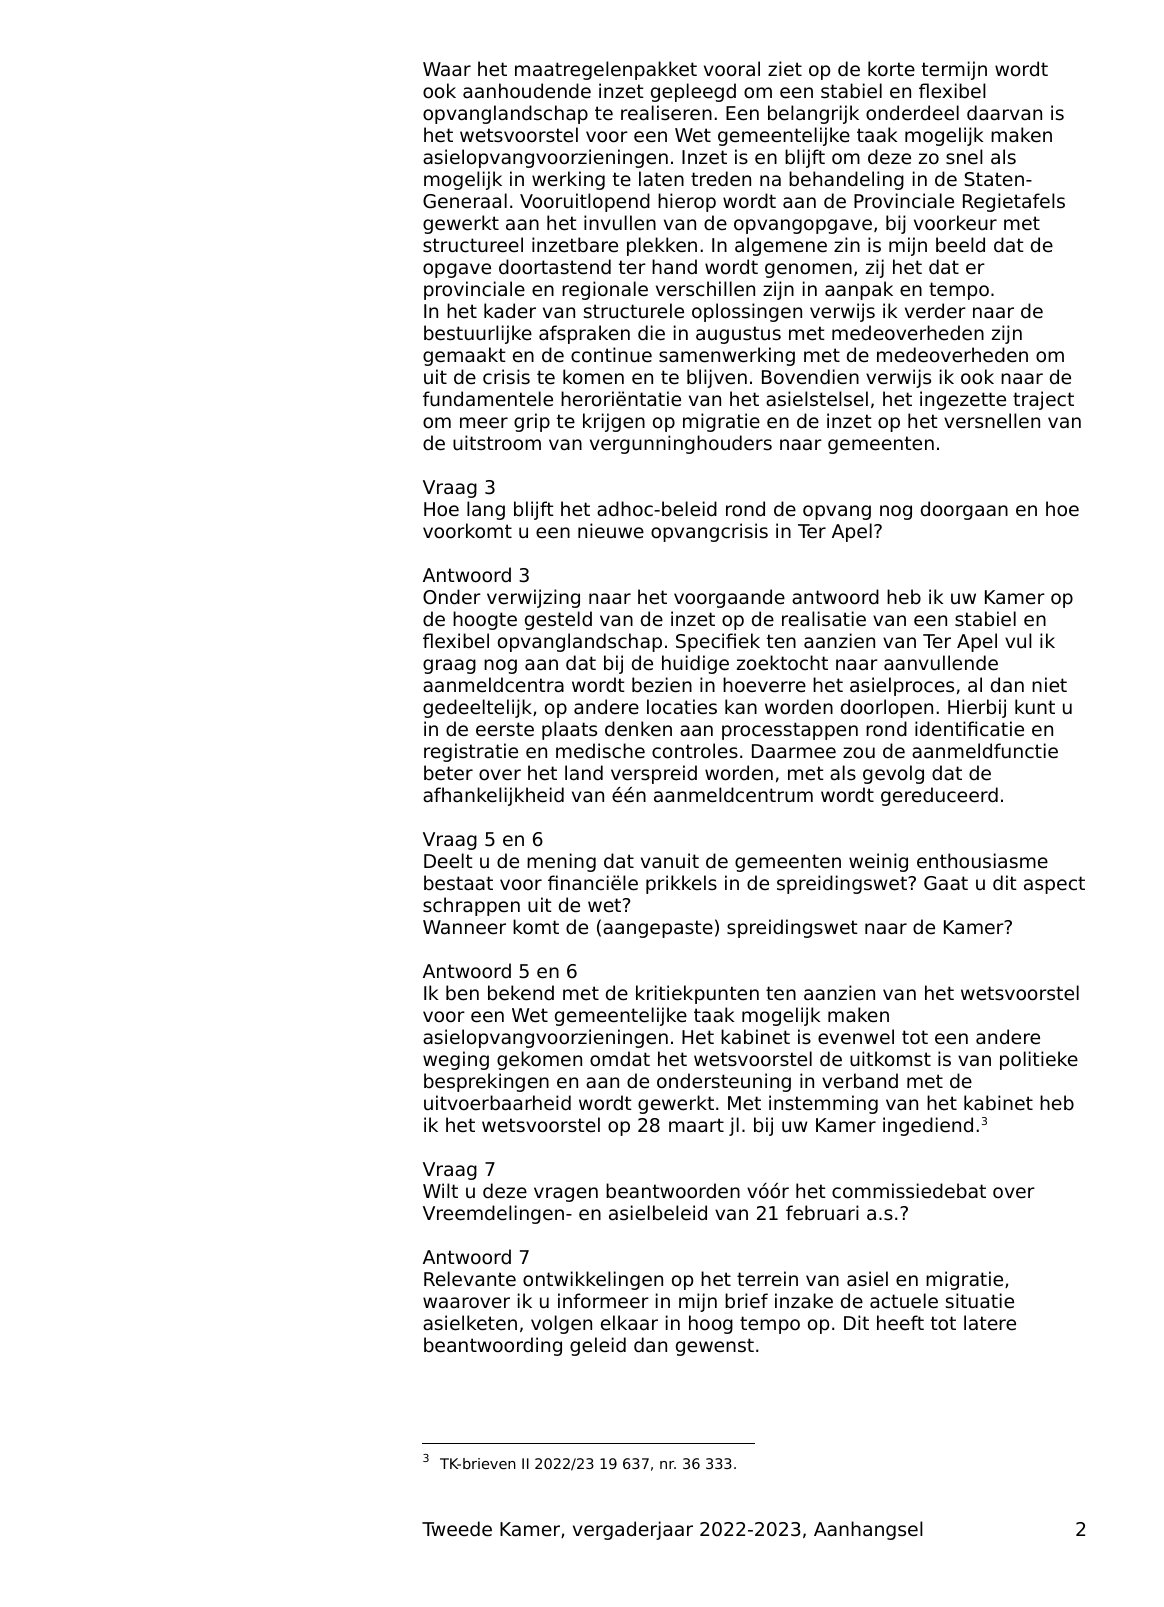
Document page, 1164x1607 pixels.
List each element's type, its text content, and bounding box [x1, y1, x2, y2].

text Hoe lang blijft het adhoc-beleid rond de opvang nog doorgaan en hoe voorkomt u een nieuwe opvangcrisis in Ter Apel? [422, 499, 1087, 543]
text Antwoord 5 en 6 [422, 961, 1087, 983]
text Wilt u deze vragen beantwoorden vóór het commissiedebat over Vreemdelingen- en asielbeleid van 21 februari a.s.? [422, 1181, 1087, 1225]
text Wanneer komt de (aangepaste) spreidingswet naar de Kamer? [422, 917, 1087, 939]
text Antwoord 3 [422, 565, 1087, 587]
text Antwoord 7 [422, 1247, 1087, 1269]
text Deelt u de mening dat vanuit de gemeenten weinig enthousiasme bestaat voor financiële prikkels in de spreidingswet? Gaat u dit aspect schrappen uit de wet? [422, 851, 1087, 917]
text Waar het maatregelenpakket vooral ziet op de korte termijn wordt ook aanhoudende inzet gepleegd om een stabiel en flexibel opvanglandschap te realiseren. Een belangrijk onderdeel daarvan is het wetsvoorstel voor een Wet gemeentelijke taak mogelijk maken asielopvangvoorzieningen. Inzet is en blijft om deze zo snel als mogelijk in werking te laten treden na behandeling in de Staten-Generaal. Vooruitlopend hierop wordt aan de Provinciale Regietafels gewerkt aan het invullen van de opvangopgave, bij voorkeur met structureel inzetbare plekken. In algemene zin is mijn beeld dat de opgave doortastend ter hand wordt genomen, zij het dat er provinciale en regionale verschillen zijn in aanpak en tempo. [422, 59, 1087, 301]
text TK-brieven II 2022/23 19 637, nr. 36 333. [422, 1452, 1087, 1474]
text Onder verwijzing naar het voorgaande antwoord heb ik uw Kamer op de hoogte gesteld van de inzet op de realisatie van een stabiel en flexibel opvanglandschap. Specifiek ten aanzien van Ter Apel vul ik graag nog aan dat bij de huidige zoektocht naar aanvullende aanmeldcentra wordt bezien in hoeverre het asielproces, al dan niet gedeeltelijk, op andere locaties kan worden doorlopen. Hierbij kunt u in de eerste plaats denken aan processtappen rond identificatie en registratie en medische controles. Daarmee zou de aanmeldfunctie beter over het land verspreid worden, met als gevolg dat de afhankelijkheid van één aanmeldcentrum wordt gereduceerd. [422, 587, 1087, 807]
text Vraag 5 en 6 [422, 829, 1087, 851]
text Vraag 3 [422, 477, 1087, 499]
text Relevante ontwikkelingen op het terrein van asiel en migratie, waarover ik u informeer in mijn brief inzake de actuele situatie asielketen, volgen elkaar in hoog tempo op. Dit heeft tot latere beantwoording geleid dan gewenst. [422, 1269, 1087, 1357]
text In het kader van structurele oplossingen verwijs ik verder naar de bestuurlijke afspraken die in augustus met medeoverheden zijn gemaakt en de continue samenwerking met de medeoverheden om uit de crisis te komen en te blijven. Bovendien verwijs ik ook naar de fundamentele heroriëntatie van het asielstelsel, het ingezette traject om meer grip te krijgen op migratie en de inzet op het versnellen van de uitstroom van vergunninghouders naar gemeenten. [422, 301, 1087, 455]
text Vraag 7 [422, 1159, 1087, 1181]
text Ik ben bekend met de kritiekpunten ten aanzien van het wetsvoorstel voor een Wet gemeentelijke taak mogelijk maken asielopvangvoorzieningen. Het kabinet is evenwel tot een andere weging gekomen omdat het wetsvoorstel de uitkomst is van politieke besprekingen en aan de ondersteuning in verband met de uitvoerbaarheid wordt gewerkt. Met instemming van het kabinet heb ik het wetsvoorstel op 28 maart jl. bij uw Kamer ingediend. [422, 983, 1087, 1137]
